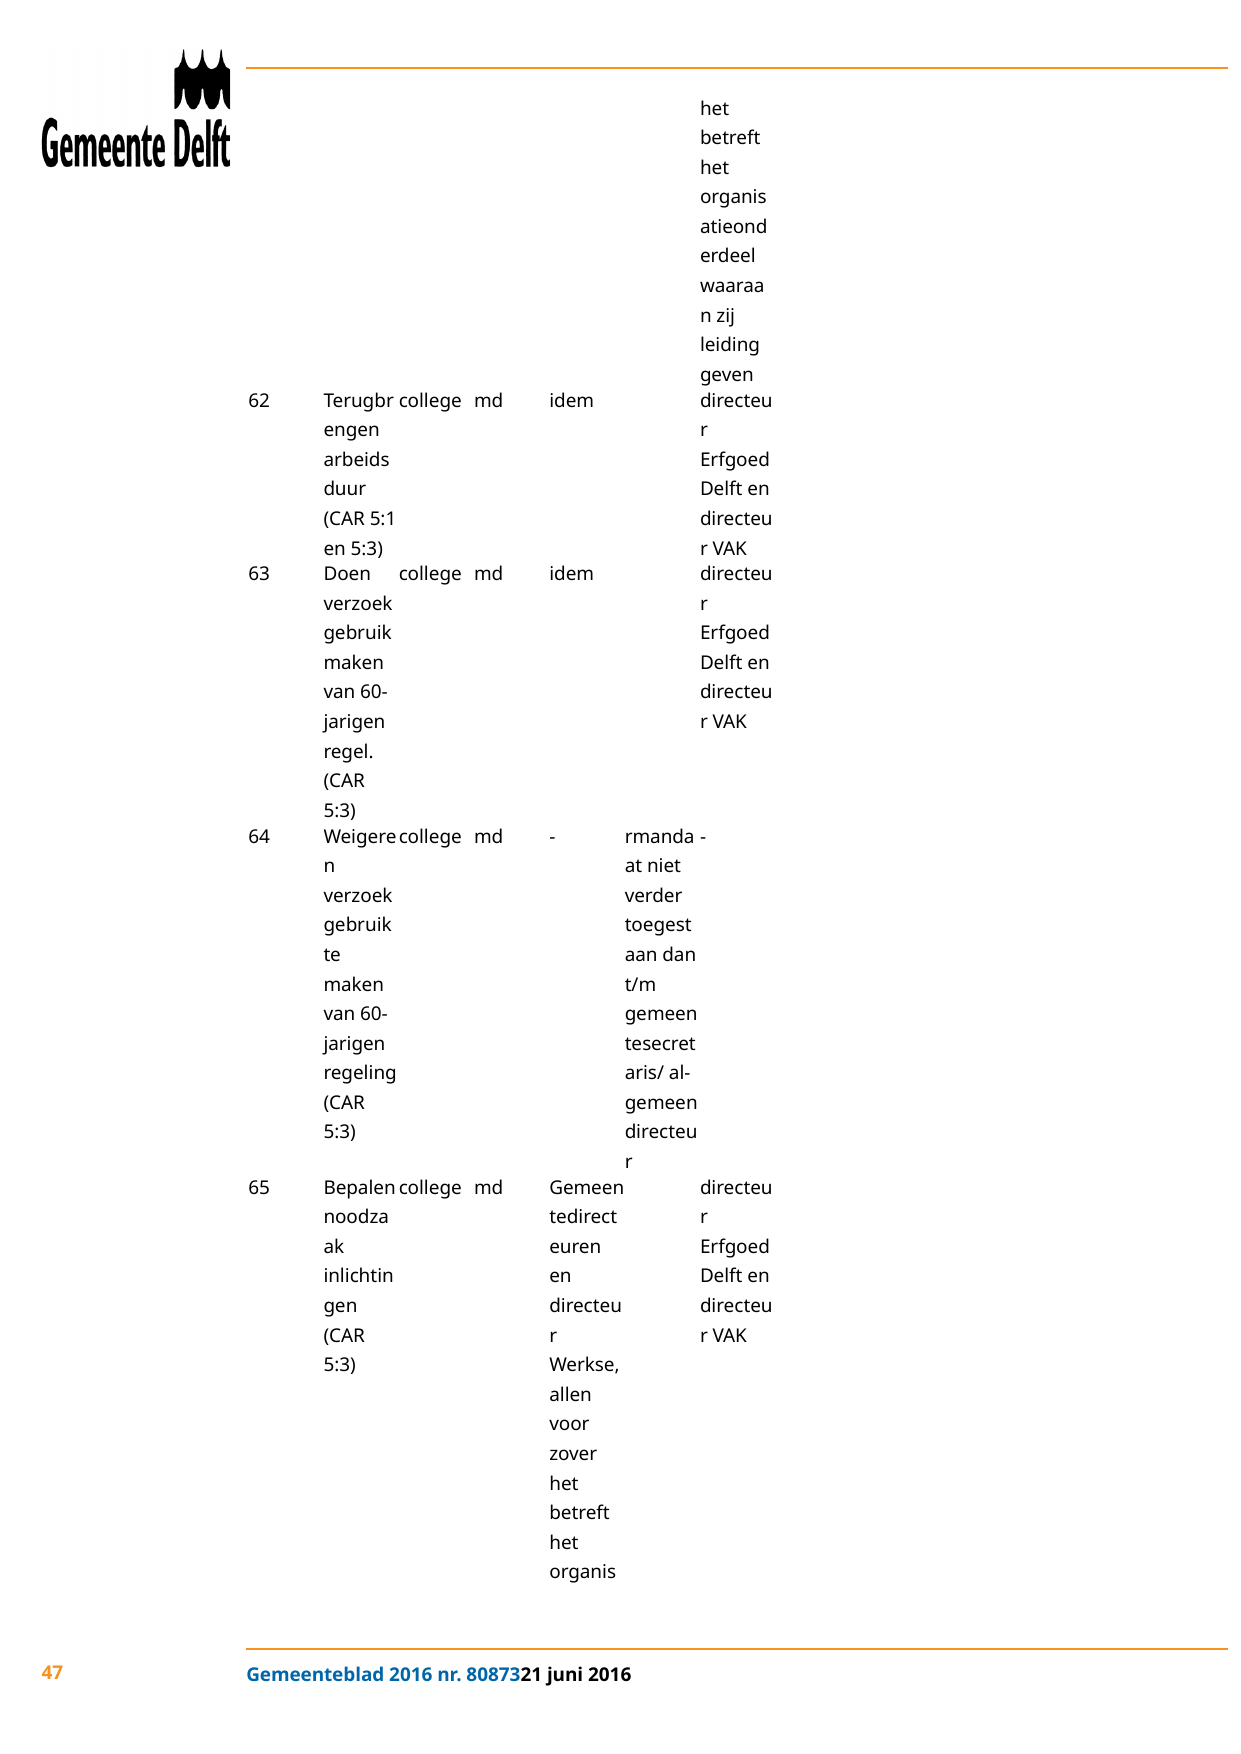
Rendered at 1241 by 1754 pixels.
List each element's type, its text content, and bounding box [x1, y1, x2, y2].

table_cell college [399, 560, 474, 823]
table_cell [549, 95, 624, 387]
table_cell - [549, 823, 624, 1174]
table_cell 64 [248, 823, 323, 1174]
table_cell rmandaat niet verder toegestaan dan t/m gemeentesecretaris/ al­ge­meen directeur [625, 823, 700, 1174]
table_cell - [700, 823, 775, 1174]
table_cell [625, 560, 700, 823]
table_cell idem [549, 560, 624, 823]
table_cell [625, 95, 700, 387]
table_cell Bepalen noodzaak inlichtingen (CAR 5:3) [323, 1174, 398, 1584]
table_cell md [474, 387, 549, 560]
table_cell 63 [248, 560, 323, 823]
table_cell [625, 1174, 700, 1584]
table_cell md [474, 1174, 549, 1584]
table_cell [248, 95, 323, 387]
table_cell het betreft het organisatieonderdeel waaraan zij leiding geven [700, 95, 775, 387]
table_cell Doen verzoek gebruik maken van 60-jarigen regel. (CAR 5:3) [323, 560, 398, 823]
table_cell [474, 95, 549, 387]
table_cell [775, 1174, 850, 1584]
table_cell Gemeentedirecteuren en directeur Werkse, allen voor zover het betreft het organis [549, 1174, 624, 1584]
table_cell directeur Erfgoed Delft en directeur VAK [700, 560, 775, 823]
table_cell Weigeren verzoek gebruik te maken van 60-jarigen regeling (CAR 5:3) [323, 823, 398, 1174]
table_cell [775, 387, 850, 560]
table_cell [775, 560, 850, 823]
table_cell md [474, 823, 549, 1174]
table_cell directeur Erfgoed Delft en directeur VAK [700, 1174, 775, 1584]
table_cell idem [549, 387, 624, 560]
table_cell Terugbrengen arbeidsduur (CAR 5:1 en 5:3) [323, 387, 398, 560]
table_cell md [474, 560, 549, 823]
table_cell college [399, 1174, 474, 1584]
table_cell 62 [248, 387, 323, 560]
table_cell 65 [248, 1174, 323, 1584]
table_cell [625, 387, 700, 560]
table_cell [399, 95, 474, 387]
picture [41, 47, 231, 172]
table_cell [775, 95, 850, 387]
table_cell college [399, 823, 474, 1174]
table_cell college [399, 387, 474, 560]
table_cell directeur Erfgoed Delft en directeur VAK [700, 387, 775, 560]
table_cell [323, 95, 398, 387]
table_cell [775, 823, 850, 1174]
